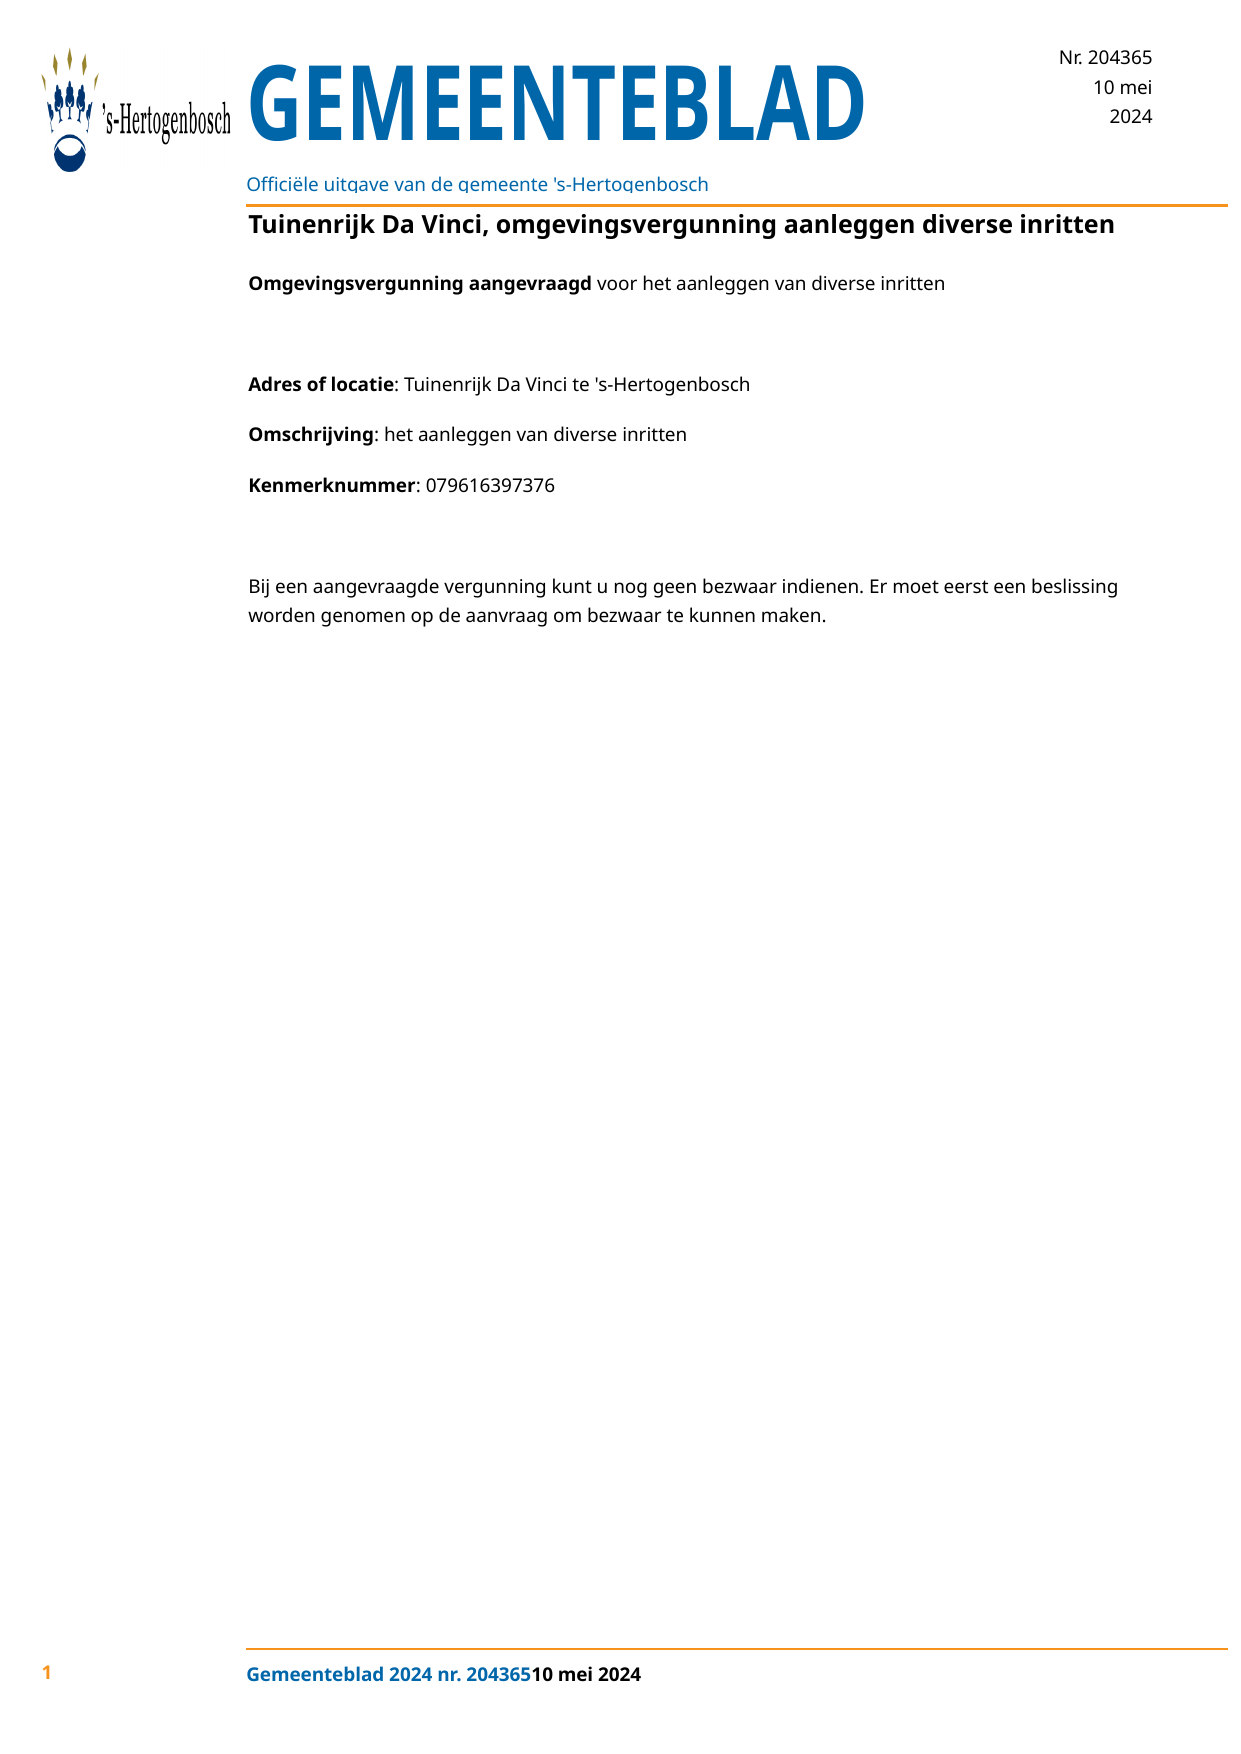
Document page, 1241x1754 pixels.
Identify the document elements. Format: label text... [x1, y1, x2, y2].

text Adres of locatie: Tuinenrijk Da Vinci te 's-Hertogenbosch [248, 371, 1152, 397]
text Kenmerknummer: 079616397376 [248, 472, 1152, 498]
text Omschrijving: het aanleggen van diverse inritten [248, 422, 1152, 447]
text Omgevingsvergunning aangevraagd voor het aanleggen van diverse inritten [248, 270, 1152, 296]
picture [41, 47, 231, 172]
text Tuinenrijk Da Vinci, omgevingsvergunning aanleggen diverse inritten [248, 207, 1152, 241]
text Bij een aangevraagde vergunning kunt u nog geen bezwaar indienen. Er moet eerst een beslissing worden genomen op de aanvraag om bezwaar te kunnen maken. [248, 573, 1152, 628]
